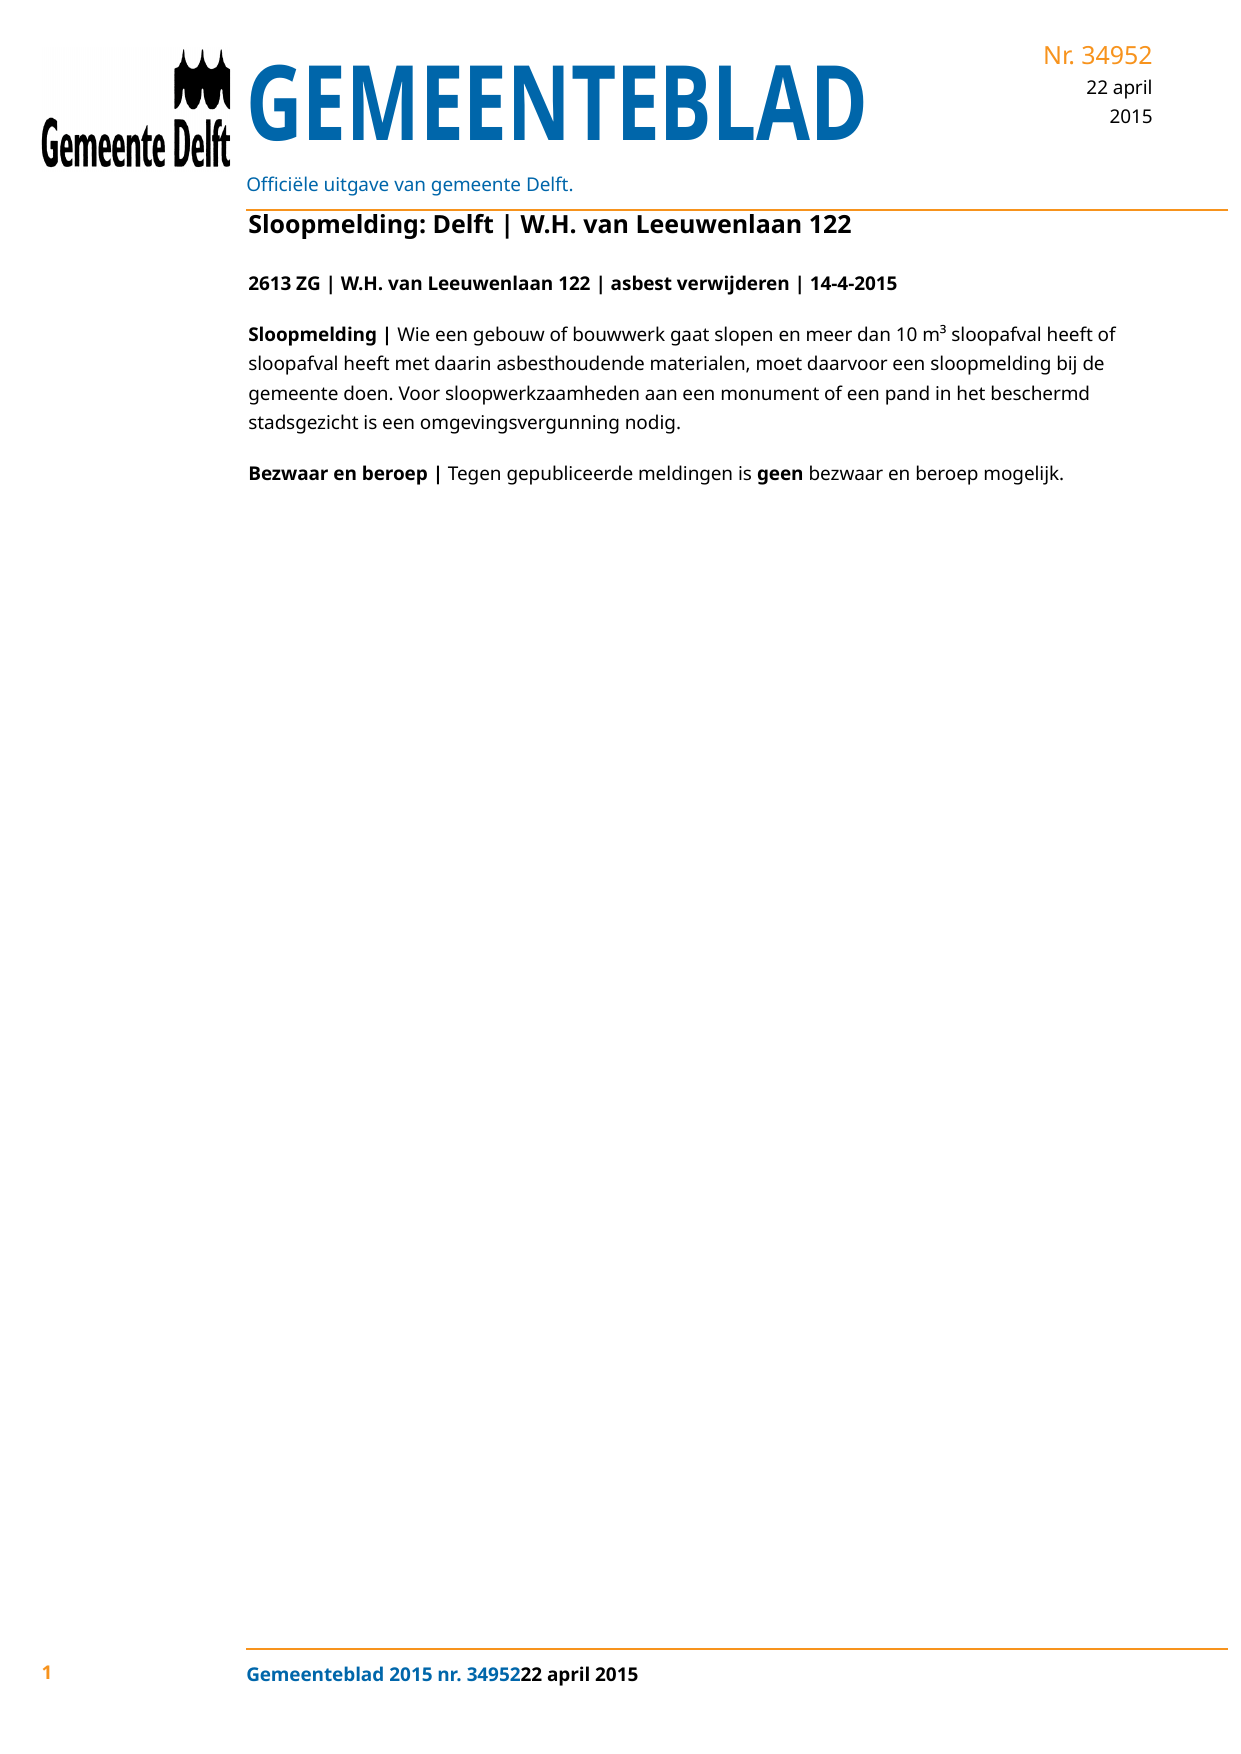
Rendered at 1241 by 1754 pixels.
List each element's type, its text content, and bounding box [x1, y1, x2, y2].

text Sloopmelding | Wie een gebouw of bouwwerk gaat slopen en meer dan 10 m³ sloopafval heeft of sloopafval heeft met daarin asbesthoudende materialen, moet daarvoor een sloopmelding bij de gemeente doen. Voor sloopwerkzaamheden aan een monument of een pand in het beschermd stadsgezicht is een omgevingsvergunning nodig. [248, 321, 1152, 435]
picture [41, 47, 231, 172]
text 2613 ZG | W.H. van Leeuwenlaan 122 | asbest verwijderen | 14-4-2015 [248, 270, 1152, 296]
text Sloopmelding: Delft | W.H. van Leeuwenlaan 122 [248, 211, 1152, 241]
text Bezwaar en beroep | Tegen gepubliceerde meldingen is geen bezwaar en beroep mogelijk. [248, 460, 1152, 486]
